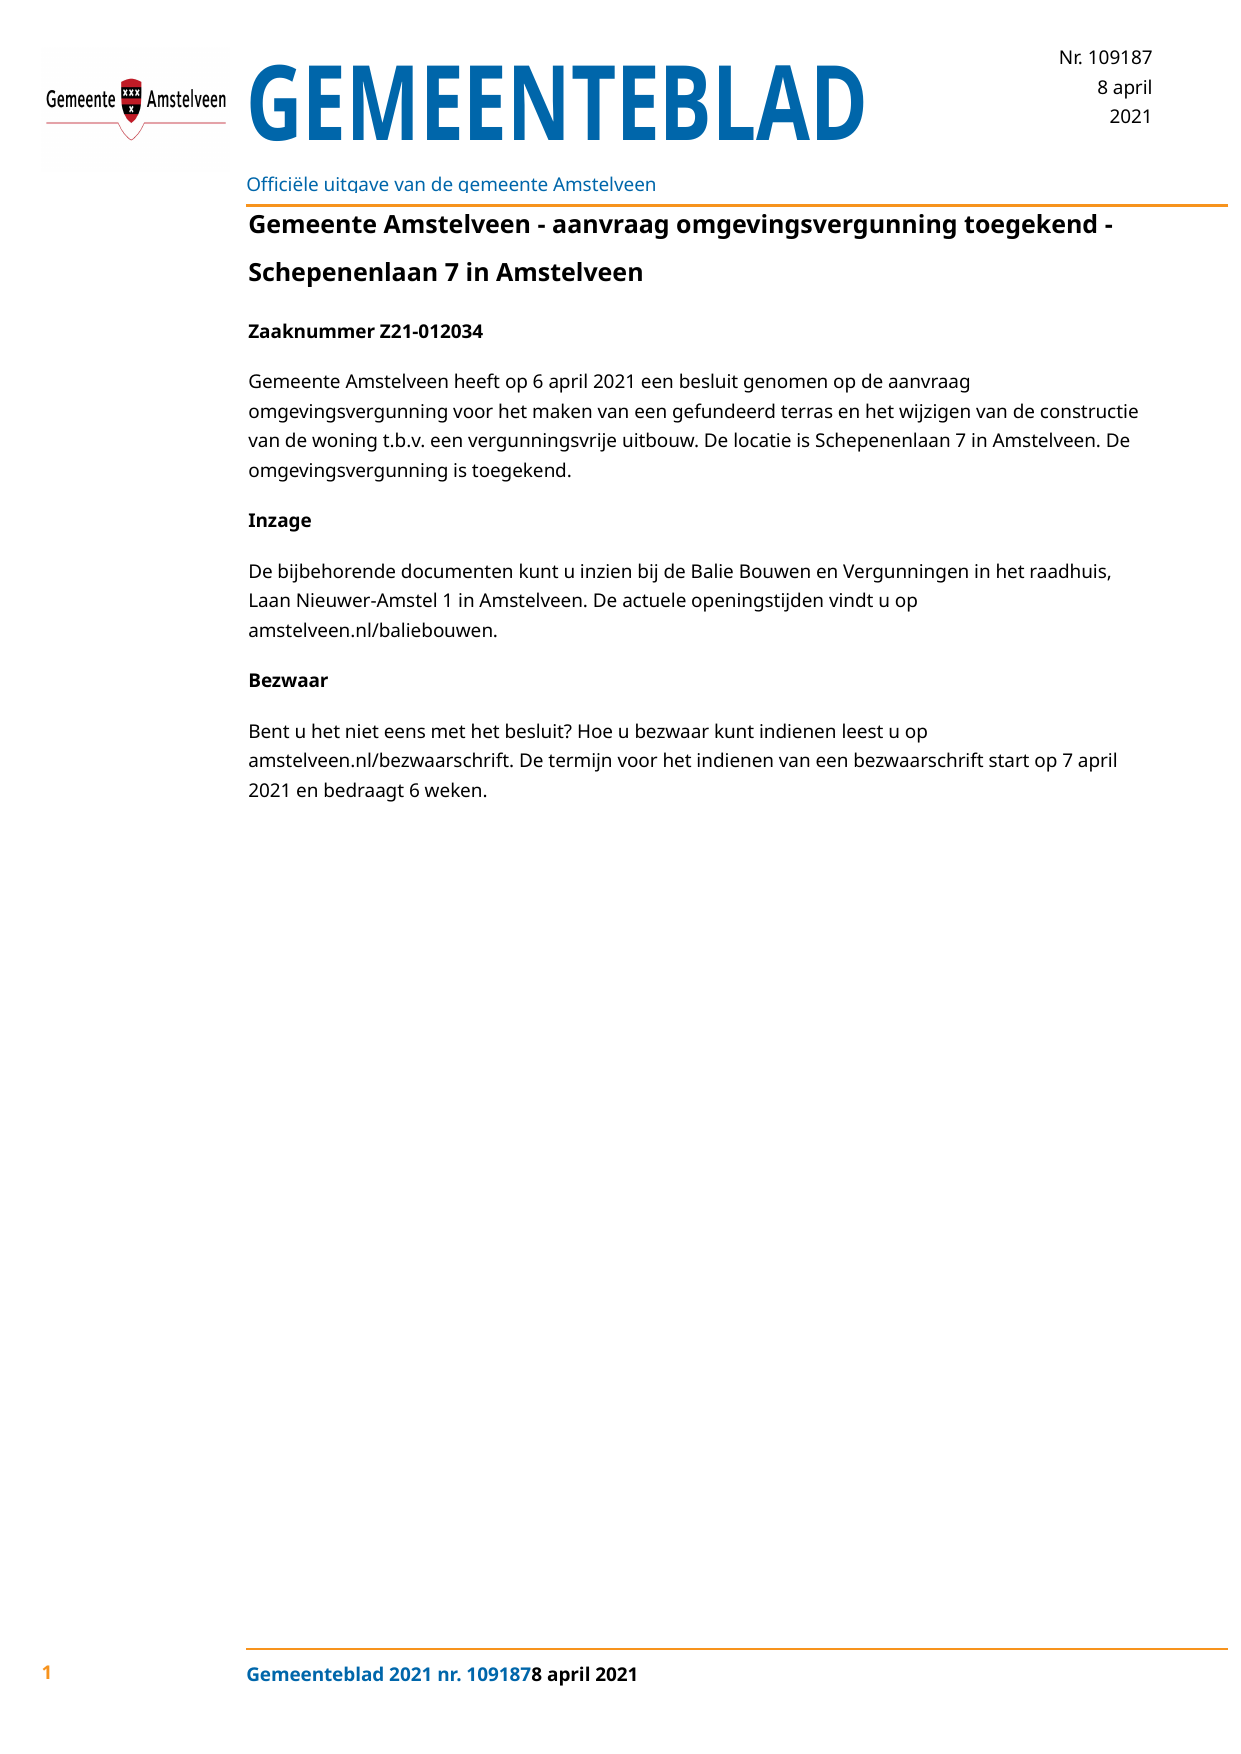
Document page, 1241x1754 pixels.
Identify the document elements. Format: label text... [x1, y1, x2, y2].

text Bezwaar [248, 667, 1152, 693]
text Inzage [248, 507, 1152, 533]
text Bent u het niet eens met het besluit? Hoe u bezwaar kunt indienen leest u op amstelveen.nl/bezwaarschrift. De termijn voor het indienen van een bezwaarschrift start op 7 april 2021 en bedraagt 6 weken. [248, 718, 1152, 803]
text Zaaknummer Z21-012034 [248, 318, 1152, 344]
text Gemeente Amstelveen heeft op 6 april 2021 een besluit genomen op de aanvraag omgevingsvergunning voor het maken van een gefundeerd terras en het wijzigen van de constructie van de woning t.b.v. een vergunningsvrije uitbouw. De locatie is Schepenenlaan 7 in Amstelveen. De omgevingsvergunning is toegekend. [248, 368, 1152, 483]
text Gemeente Amstelveen - aanvraag omgevingsvergunning toegekend - Schepenenlaan 7 in Amstelveen [248, 207, 1152, 288]
picture [41, 47, 231, 172]
text De bijbehorende documenten kunt u inzien bij de Balie Bouwen en Vergunningen in het raadhuis, Laan Nieuwer-Amstel 1 in Amstelveen. De actuele openingstijden vindt u op amstelveen.nl/baliebouwen. [248, 558, 1152, 643]
